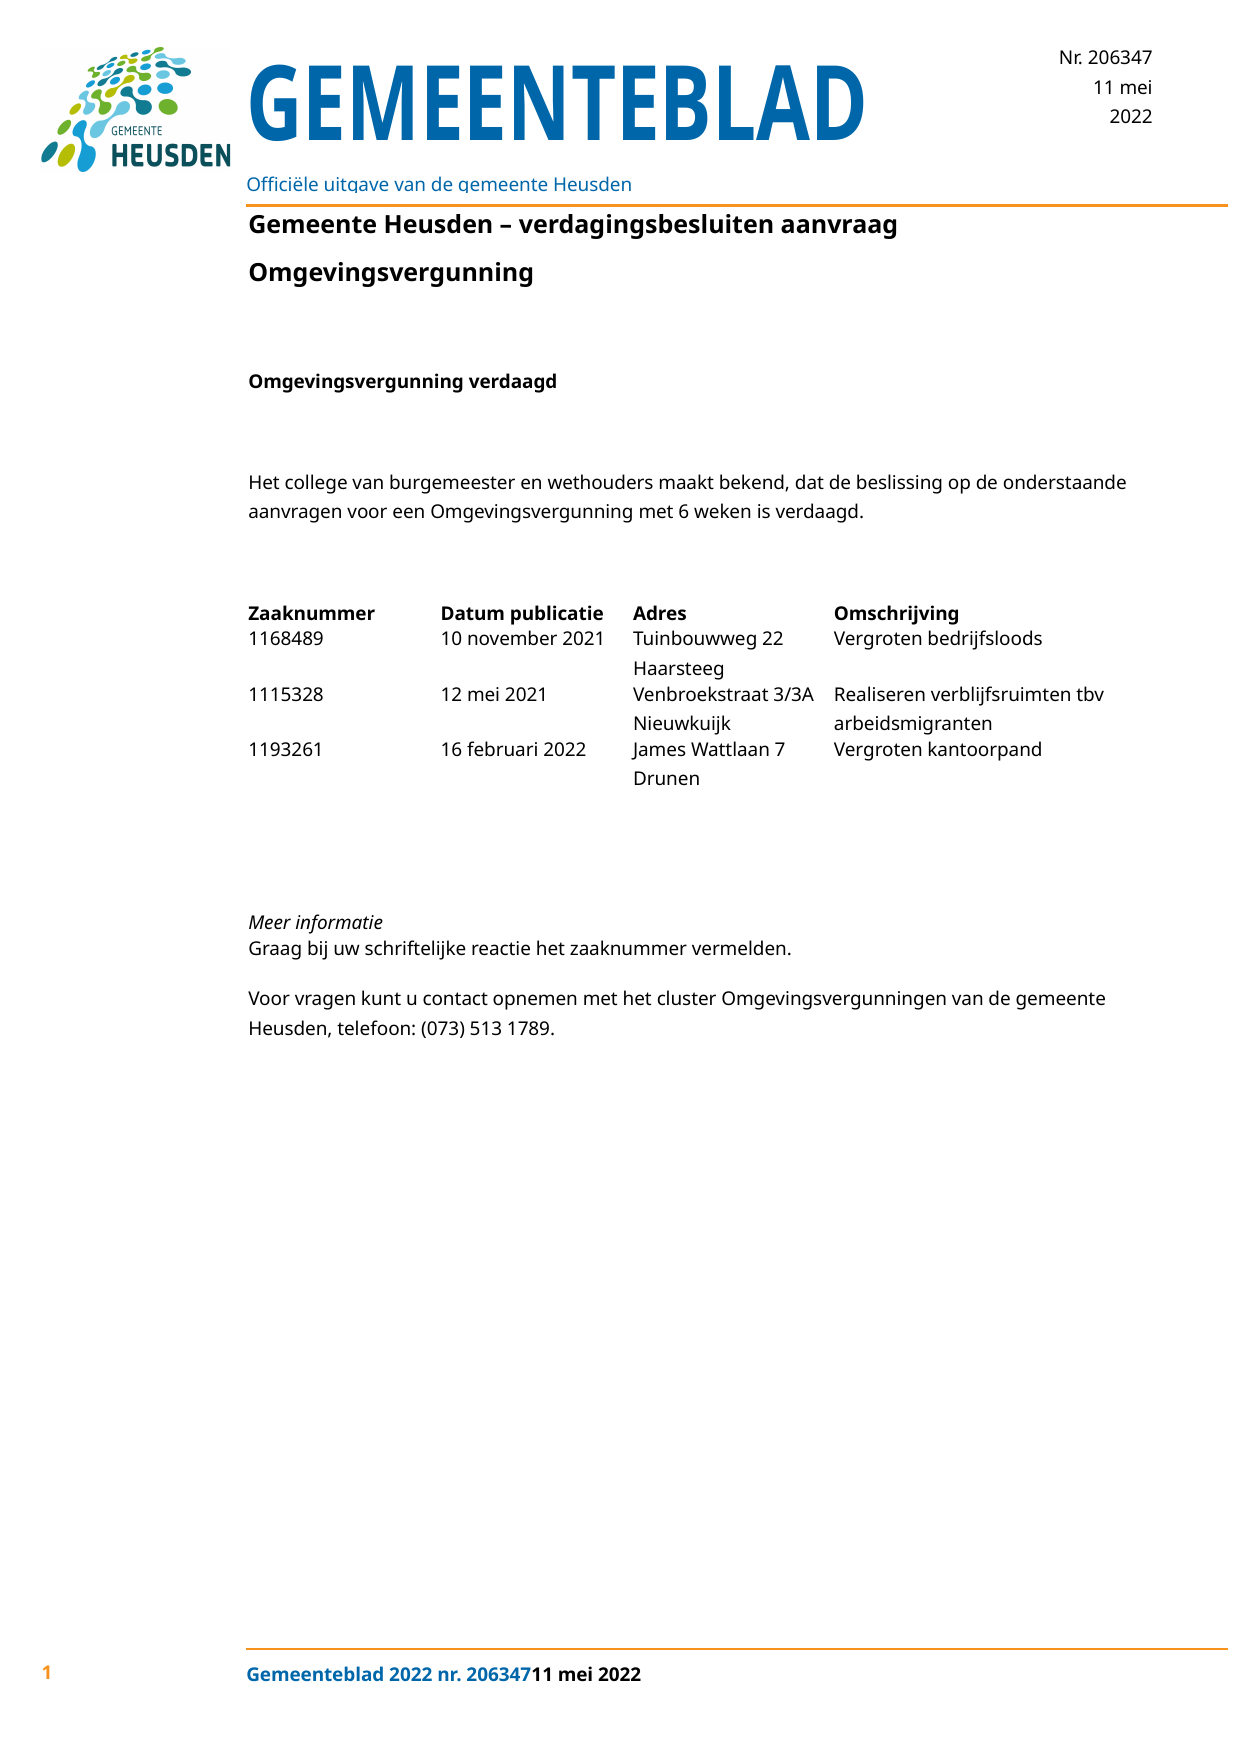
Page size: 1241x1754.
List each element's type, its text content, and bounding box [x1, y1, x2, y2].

table_cell 10 november 2021 [440, 625, 633, 681]
table_header Adres [633, 600, 834, 625]
table_header Omschrijving [834, 600, 1152, 625]
table_cell Realiseren verblijfsruimten tbv arbeidsmigranten [834, 681, 1152, 736]
text Meer informatie [248, 909, 1152, 935]
text Het college van burgemeester en wethouders maakt bekend, dat de beslissing op de onderstaande aanvragen voor een Omgevingsvergunning met 6 weken is verdaagd. [248, 469, 1152, 524]
table_cell Venbroekstraat 3/3A Nieuwkuijk [633, 681, 834, 736]
text Graag bij uw schriftelijke reactie het zaaknummer vermelden. [248, 935, 1152, 960]
text Gemeente Heusden – verdagingsbesluiten aanvraag Omgevingsvergunning [248, 207, 1152, 288]
table_header Zaaknummer [248, 600, 440, 625]
table_cell James Wattlaan 7 Drunen [633, 736, 834, 791]
table_cell 16 februari 2022 [440, 736, 633, 791]
table_cell 12 mei 2021 [440, 681, 633, 736]
table_cell 1193261 [248, 736, 440, 791]
table_cell Vergroten bedrijfsloods [834, 625, 1152, 681]
picture [41, 47, 231, 172]
table_cell 1168489 [248, 625, 440, 681]
table_header Datum publicatie [440, 600, 633, 625]
table_cell Vergroten kantoorpand [834, 736, 1152, 791]
text Voor vragen kunt u contact opnemen met het cluster Omgevingsvergunningen van de gemeente Heusden, telefoon: (073) 513 1789. [248, 985, 1152, 1040]
text Omgevingsvergunning verdaagd [248, 368, 1152, 394]
table_cell 1115328 [248, 681, 440, 736]
table_cell Tuinbouwweg 22 Haarsteeg [633, 625, 834, 681]
